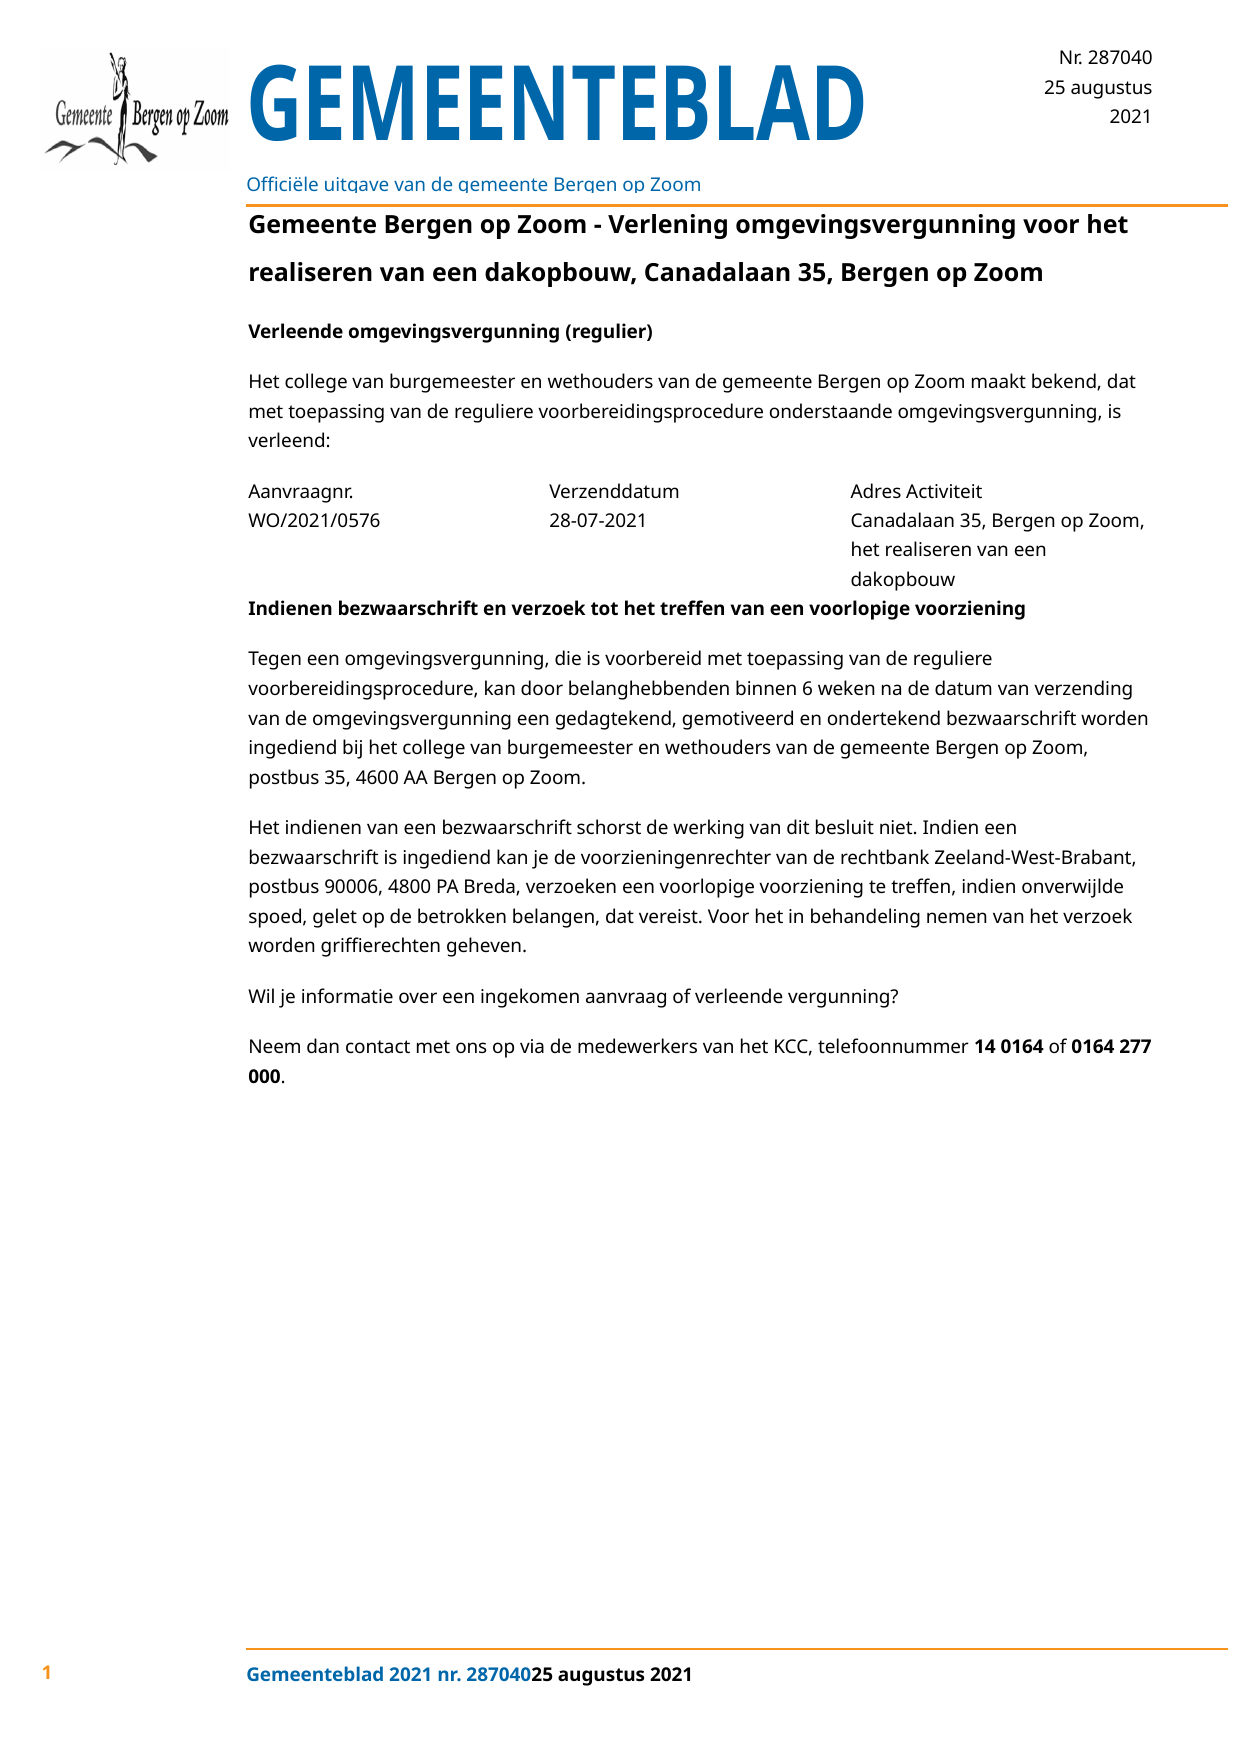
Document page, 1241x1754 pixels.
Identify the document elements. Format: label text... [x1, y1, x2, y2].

table_header Adres Activiteit [850, 478, 1152, 504]
table_header 28-07-2021 [549, 507, 850, 592]
text Het indienen van een bezwaarschrift schorst de werking van dit besluit niet. Indien een bezwaarschrift is ingediend kan je de voorzieningenrechter van de rechtbank Zeeland-West-Brabant, postbus 90006, 4800 PA Breda, verzoeken een voorlopige voorziening te treffen, indien onverwijlde spoed, gelet op de betrokken belangen, dat vereist. Voor het in behandeling nemen van het verzoek worden griffierechten geheven. [248, 814, 1152, 958]
text Verleende omgevingsvergunning (regulier) [248, 318, 1152, 344]
table_header WO/2021/0576 [248, 507, 549, 592]
text Wil je informatie over een ingekomen aanvraag of verleende vergunning? [248, 983, 1152, 1009]
picture [41, 47, 231, 172]
table_header Verzenddatum [549, 478, 850, 504]
table_header Canadalaan 35, Bergen op Zoom, het realiseren van een dakopbouw [850, 507, 1152, 592]
text Tegen een omgevingsvergunning, die is voorbereid met toepassing van de reguliere voorbereidingsprocedure, kan door belanghebbenden binnen 6 weken na de datum van verzending van de omgevingsvergunning een gedagtekend, gemotiveerd en ondertekend bezwaarschrift worden ingediend bij het college van burgemeester en wethouders van de gemeente Bergen op Zoom, postbus 35, 4600 AA Bergen op Zoom. [248, 646, 1152, 790]
text Gemeente Bergen op Zoom - Verlening omgevingsvergunning voor het realiseren van een dakopbouw, Canadalaan 35, Bergen op Zoom [248, 207, 1152, 288]
text Neem dan contact met ons op via de medewerkers van het KCC, telefoonnummer 14 0164 of 0164 277 000. [248, 1033, 1152, 1089]
text Het college van burgemeester en wethouders van de gemeente Bergen op Zoom maakt bekend, dat met toepassing van de reguliere voorbereidingsprocedure onderstaande omgevingsvergunning, is verleend: [248, 368, 1152, 453]
text Indienen bezwaarschrift en verzoek tot het treffen van een voorlopige voorziening [248, 595, 1152, 621]
table_header Aanvraagnr. [248, 478, 549, 504]
